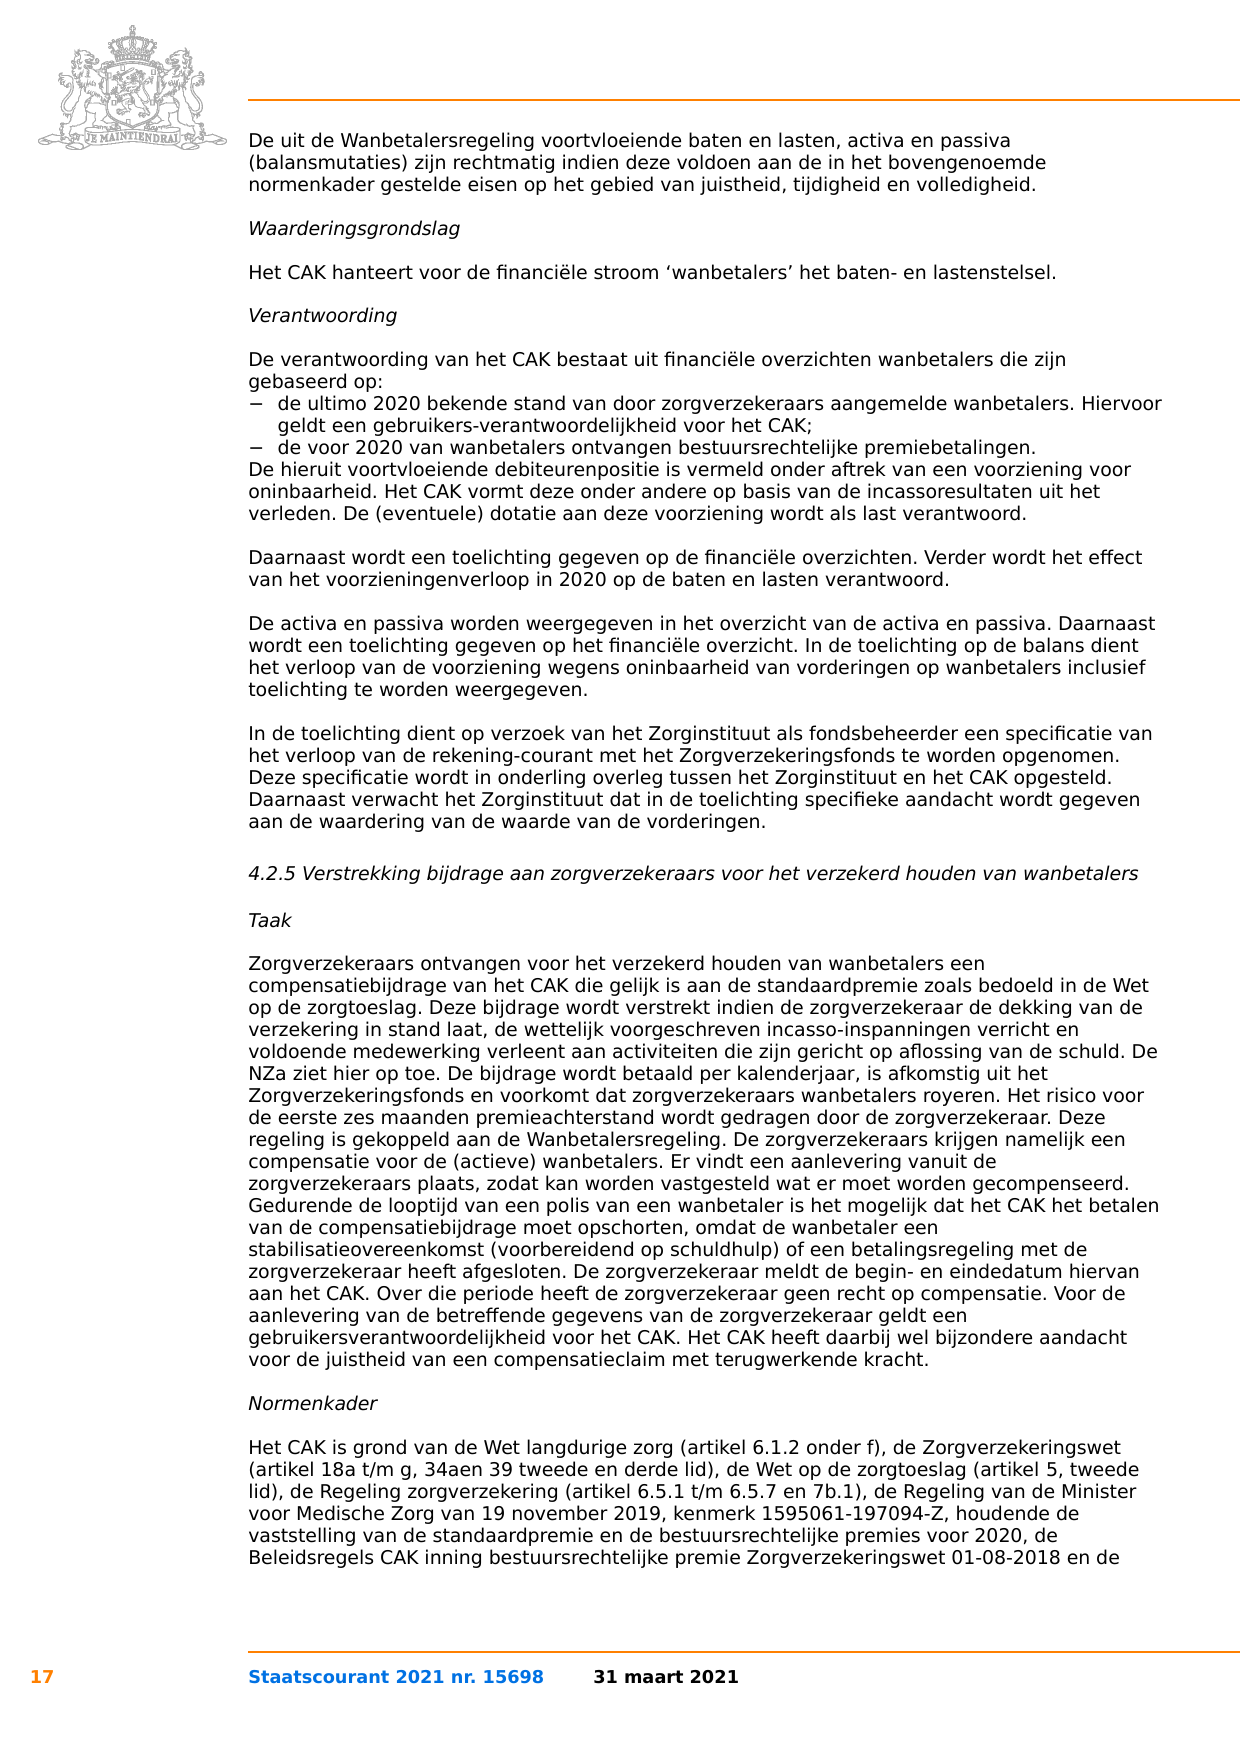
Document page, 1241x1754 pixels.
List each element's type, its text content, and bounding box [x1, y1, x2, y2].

picture [38, 25, 227, 150]
text Deze specificatie wordt in onderling overleg tussen het Zorginstituut en het CAK opgesteld. Daarnaast verwacht het Zorginstituut dat in de toelichting specifieke aandacht wordt gegeven aan de waardering van de waarde van de vorderingen. [248, 767, 1163, 832]
text Zorgverzekeraars ontvangen voor het verzekerd houden van wanbetalers een compensatiebijdrage van het CAK die gelijk is aan de standaardpremie zoals bedoeld in de Wet op de zorgtoeslag. Deze bijdrage wordt verstrekt indien de zorgverzekeraar de dekking van de verzekering in stand laat, de wettelijk voorgeschreven incasso-inspanningen verricht en voldoende medewerking verleent aan activiteiten die zijn gericht op aflossing van de schuld. De NZa ziet hier op toe. De bijdrage wordt betaald per kalenderjaar, is afkomstig uit het Zorgverzekeringsfonds en voorkomt dat zorgverzekeraars wanbetalers royeren. Het risico voor de eerste zes maanden premieachterstand wordt gedragen door de zorgverzekeraar. Deze regeling is gekoppeld aan de Wanbetalersregeling. De zorgverzekeraars krijgen namelijk een compensatie voor de (actieve) wanbetalers. Er vindt een aanlevering vanuit de zorgverzekeraars plaats, zodat kan worden vastgesteld wat er moet worden gecompenseerd. Gedurende de looptijd van een polis van een wanbetaler is het mogelijk dat het CAK het betalen van de compensatiebijdrage moet opschorten, omdat de wanbetaler een stabilisatieovereenkomst (voorbereidend op schuldhulp) of een betalingsregeling met de zorgverzekeraar heeft afgesloten. De zorgverzekeraar meldt de begin- en eindedatum hiervan aan het CAK. Over die periode heeft de zorgverzekeraar geen recht op compensatie. Voor de aanlevering van de betreffende gegevens van de zorgverzekeraar geldt een gebruikersverantwoordelijkheid voor het CAK. Het CAK heeft daarbij wel bijzondere aandacht voor de juistheid van een compensatieclaim met terugwerkende kracht. [248, 953, 1163, 1371]
subtitle Verantwoording [248, 305, 1163, 327]
text Het CAK is grond van de Wet langdurige zorg (artikel 6.1.2 onder f), de Zorgverzekeringswet (artikel 18a t/m g, 34aen 39 tweede en derde lid), de Wet op de zorgtoeslag (artikel 5, tweede lid), de Regeling zorgverzekering (artikel 6.5.1 t/m 6.5.7 en 7b.1), de Regeling van de Minister voor Medische Zorg van 19 november 2019, kenmerk 1595061-197094-Z, houdende de vaststelling van de standaardpremie en de bestuursrechtelijke premies voor 2020, de Beleidsregels CAK inning bestuursrechtelijke premie Zorgverzekeringswet 01-08-2018 en de [248, 1437, 1163, 1568]
text Daarnaast wordt een toelichting gegeven op de financiële overzichten. Verder wordt het effect van het voorzieningenverloop in 2020 op de baten en lasten verantwoord. [248, 547, 1163, 591]
text De hieruit voortvloeiende debiteurenpositie is vermeld onder aftrek van een voorziening voor oninbaarheid. Het CAK vormt deze onder andere op basis van de incassoresultaten uit het verleden. De (eventuele) dotatie aan deze voorziening wordt als last verantwoord. [248, 459, 1163, 525]
text De activa en passiva worden weergegeven in het overzicht van de activa en passiva. Daarnaast wordt een toelichting gegeven op het financiële overzicht. In de toelichting op de balans dient het verloop van de voorziening wegens oninbaarheid van vorderingen op wanbetalers inclusief toelichting te worden weergegeven. [248, 613, 1163, 701]
text De verantwoording van het CAK bestaat uit financiële overzichten wanbetalers die zijn gebaseerd op: [248, 349, 1163, 393]
subtitle Normenkader [248, 1393, 1163, 1415]
text In de toelichting dient op verzoek van het Zorginstituut als fondsbeheerder een specificatie van het verloop van de rekening-courant met het Zorgverzekeringsfonds te worden opgenomen. [248, 723, 1163, 767]
subtitle 4.2.5 Verstrekking bijdrage aan zorgverzekeraars voor het verzekerd houden van wanbetalers [248, 862, 1163, 884]
text − de ultimo 2020 bekende stand van door zorgverzekeraars aangemelde wanbetalers. Hiervoor geldt een gebruikers-verantwoordelijkheid voor het CAK; [248, 393, 1163, 437]
subtitle Waarderingsgrondslag [248, 218, 1163, 240]
text Het CAK hanteert voor de financiële stroom ‘wanbetalers’ het baten- en lastenstelsel. [248, 262, 1163, 283]
text − de voor 2020 van wanbetalers ontvangen bestuursrechtelijke premiebetalingen. [248, 437, 1163, 459]
text De uit de Wanbetalersregeling voortvloeiende baten en lasten, activa en passiva (balansmutaties) zijn rechtmatig indien deze voldoen aan de in het bovengenoemde normenkader gestelde eisen op het gebied van juistheid, tijdigheid en volledigheid. [248, 130, 1163, 196]
subtitle Taak [248, 909, 1163, 931]
